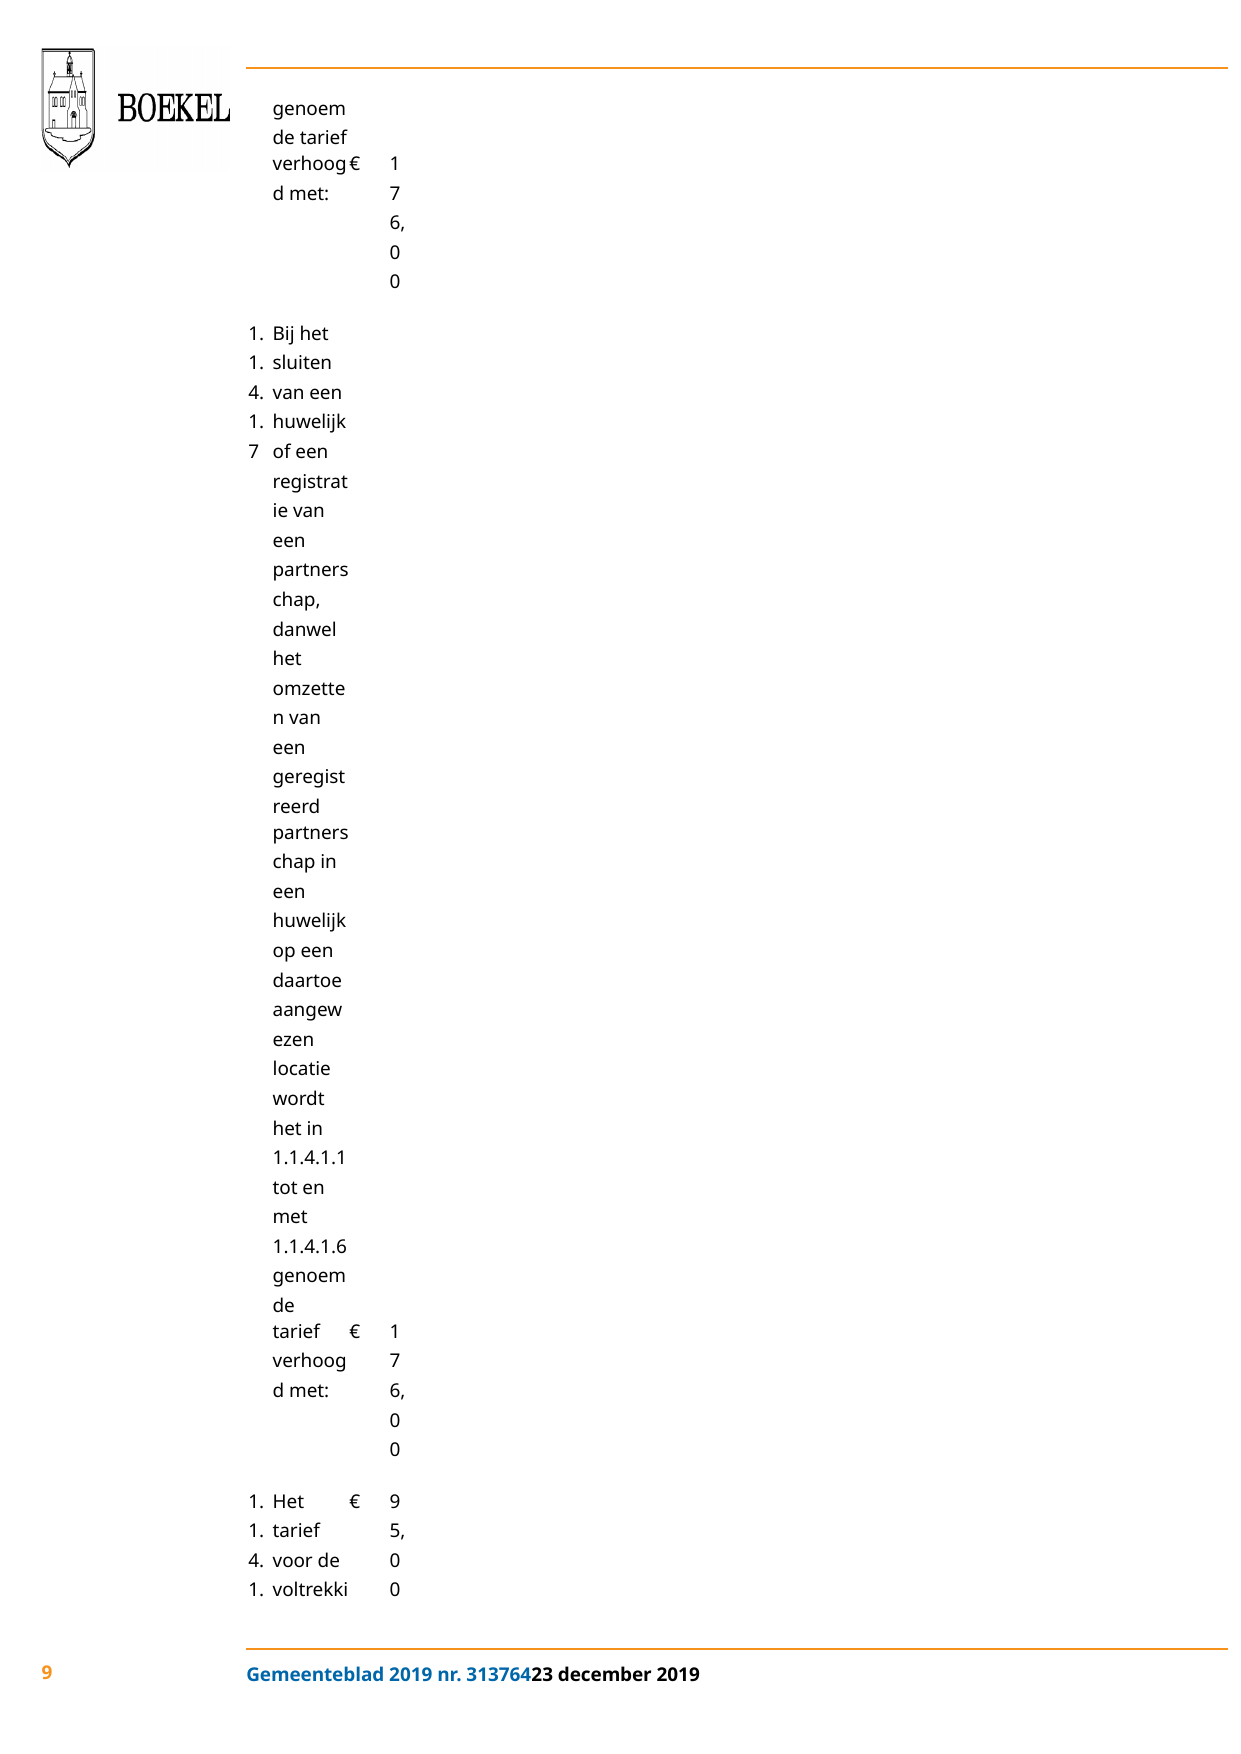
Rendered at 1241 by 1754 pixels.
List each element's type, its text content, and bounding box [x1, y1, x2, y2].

table_cell 176,00 [389, 150, 409, 294]
table_cell verhoogd met: [273, 150, 349, 294]
table_cell [349, 294, 369, 320]
table_cell [273, 1462, 349, 1488]
table_cell [248, 294, 272, 320]
table_cell [248, 1462, 272, 1488]
table_cell [389, 294, 409, 320]
table_cell [273, 294, 349, 320]
table_cell [349, 95, 369, 150]
picture [41, 47, 231, 172]
table_cell [349, 819, 369, 1318]
table_cell [369, 1488, 389, 1602]
table_cell [369, 1318, 389, 1462]
table_cell € [349, 1318, 369, 1462]
table_cell [389, 819, 409, 1318]
table_cell 1.1.4.1.7 [248, 320, 272, 819]
table_cell [349, 1462, 369, 1488]
table_cell [248, 150, 272, 294]
table_cell [369, 150, 389, 294]
table_cell € [349, 1488, 369, 1602]
table_cell [248, 819, 272, 1318]
table_cell [369, 1462, 389, 1488]
table_cell [248, 1318, 272, 1462]
table_cell [389, 320, 409, 819]
table_cell [389, 1462, 409, 1488]
table_cell 95,00 [389, 1488, 409, 1602]
table_cell tarief verhoogd met: [273, 1318, 349, 1462]
table_cell 1.1.4.1. [248, 1488, 272, 1602]
table_cell [389, 95, 409, 150]
table_cell genoemde tarief [273, 95, 349, 150]
table_cell [369, 819, 389, 1318]
table_cell [369, 95, 389, 150]
table_cell 176,00 [389, 1318, 409, 1462]
table_cell [248, 95, 272, 150]
table_cell Het tarief voor de voltrekki [273, 1488, 349, 1602]
table_cell € [349, 150, 369, 294]
table_cell partnerschap in een huwelijk op een daartoe aangewezen locatie wordt het in 1.1.4.1.1 tot en met 1.1.4.1.6 genoemde [273, 819, 349, 1318]
table_cell Bij het sluiten van een huwelijk of een registratie van een partnerschap, danwel het omzetten van een geregistreerd [273, 320, 349, 819]
table_cell [349, 320, 369, 819]
table_cell [369, 294, 389, 320]
table_cell [369, 320, 389, 819]
